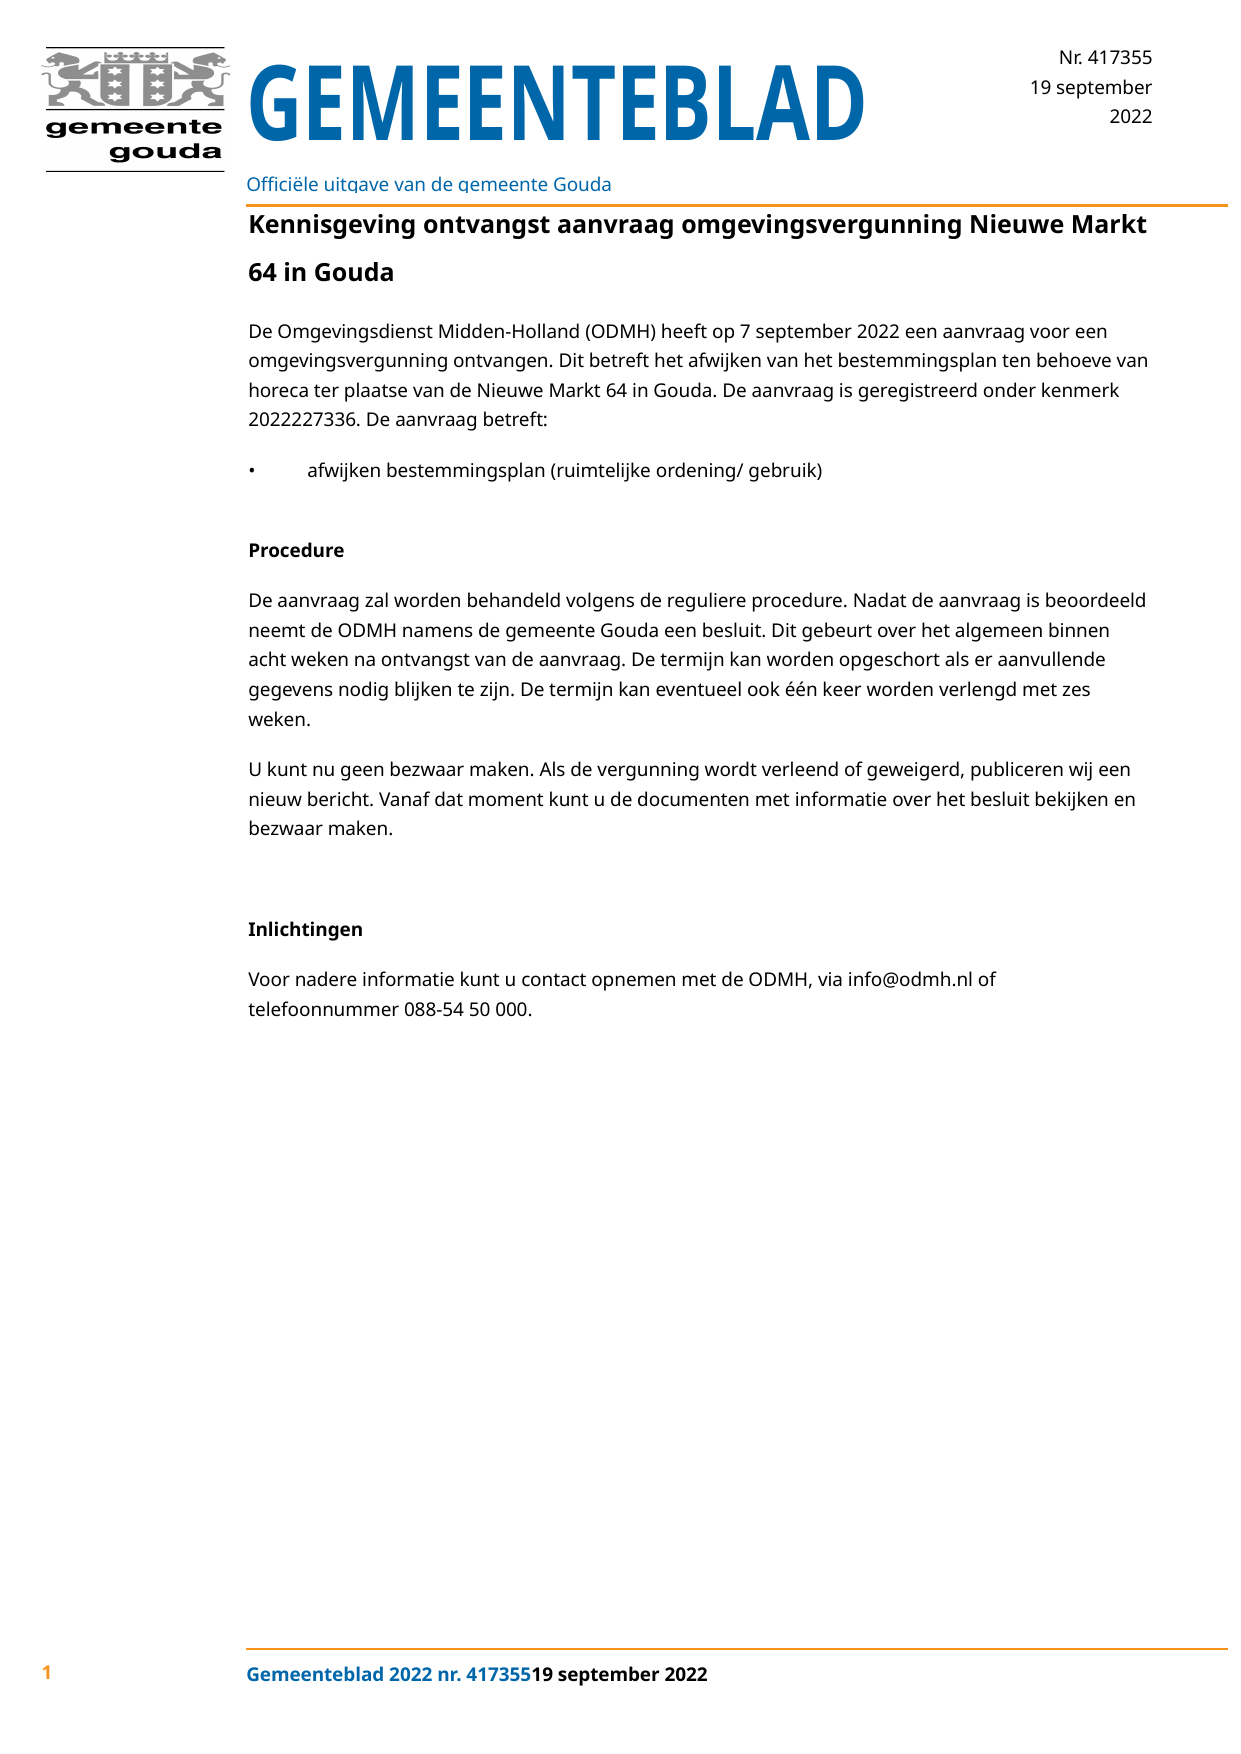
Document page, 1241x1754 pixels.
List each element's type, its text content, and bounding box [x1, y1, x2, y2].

text Procedure [248, 537, 1152, 563]
text U kunt nu geen bezwaar maken. Als de vergunning wordt verleend of geweigerd, publiceren wij een nieuw bericht. Vanaf dat moment kunt u de documenten met informatie over het besluit bekijken en bezwaar maken. [248, 756, 1152, 841]
text Voor nadere informatie kunt u contact opnemen met de ODMH, via info@odmh.nl of telefoonnummer 088-54 50 000. [248, 967, 1152, 1022]
text Inlichtingen [248, 916, 1152, 942]
text Kennisgeving ontvangst aanvraag omgevingsvergunning Nieuwe Markt 64 in Gouda [248, 207, 1152, 288]
list afwijken bestemmingsplan (ruimtelijke ordening/ gebruik) [248, 457, 1152, 483]
text De Omgevingsdienst Midden-Holland (ODMH) heeft op 7 september 2022 een aanvraag voor een omgevingsvergunning ontvangen. Dit betreft het afwijken van het bestemmingsplan ten behoeve van horeca ter plaatse van de Nieuwe Markt 64 in Gouda. De aanvraag is geregistreerd onder kenmerk 2022227336. De aanvraag betreft: [248, 318, 1152, 432]
text De aanvraag zal worden behandeld volgens de reguliere procedure. Nadat de aanvraag is beoordeeld neemt de ODMH namens de gemeente Gouda een besluit. Dit gebeurt over het algemeen binnen acht weken na ontvangst van de aanvraag. De termijn kan worden opgeschort als er aanvullende gegevens nodig blijken te zijn. De termijn kan eventueel ook één keer worden verlengd met zes weken. [248, 587, 1152, 732]
picture [41, 47, 231, 172]
